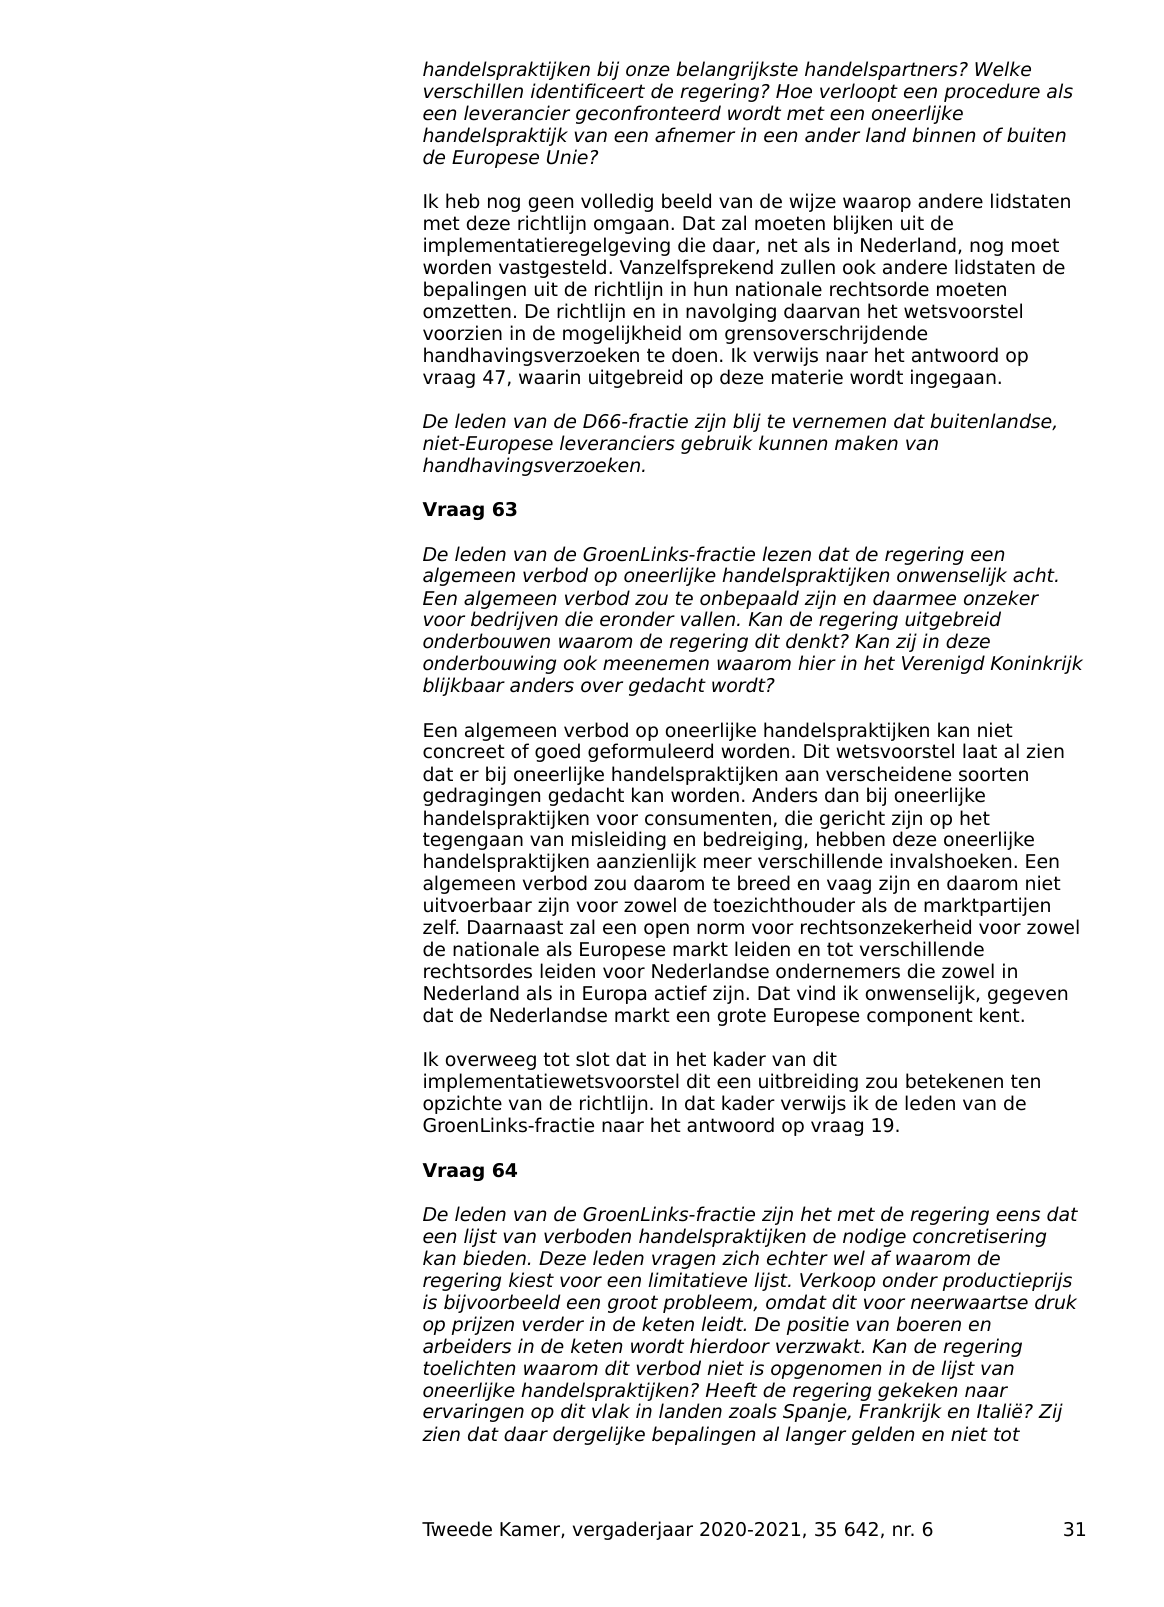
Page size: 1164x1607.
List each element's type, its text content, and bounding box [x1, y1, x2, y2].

subtitle Vraag 64 [422, 1159, 1087, 1181]
text Ik overweeg tot slot dat in het kader van dit implementatiewetsvoorstel dit een uitbreiding zou betekenen ten opzichte van de richtlijn. In dat kader verwijs ik de leden van de GroenLinks-fractie naar het antwoord op vraag 19. [422, 1049, 1087, 1137]
text De leden van de GroenLinks-fractie zijn het met de regering eens dat een lijst van verboden handelspraktijken de nodige concretisering kan bieden. Deze leden vragen zich echter wel af waarom de regering kiest voor een limitatieve lijst. Verkoop onder productieprijs is bijvoorbeeld een groot probleem, omdat dit voor neerwaartse druk op prijzen verder in de keten leidt. De positie van boeren en arbeiders in de keten wordt hierdoor verzwakt. Kan de regering toelichten waarom dit verbod niet is opgenomen in de lijst van oneerlijke handelspraktijken? Heeft de regering gekeken naar ervaringen op dit vlak in landen zoals Spanje, Frankrijk en Italië? Zij zien dat daar dergelijke bepalingen al langer gelden en niet tot [422, 1204, 1087, 1445]
text De leden van de GroenLinks-fractie lezen dat de regering een algemeen verbod op oneerlijke handelspraktijken onwenselijk acht. Een algemeen verbod zou te onbepaald zijn en daarmee onzeker voor bedrijven die eronder vallen. Kan de regering uitgebreid onderbouwen waarom de regering dit denkt? Kan zij in deze onderbouwing ook meenemen waarom hier in het Verenigd Koninkrijk blijkbaar anders over gedacht wordt? [422, 543, 1087, 697]
text handelspraktijken bij onze belangrijkste handelspartners? Welke verschillen identificeert de regering? Hoe verloopt een procedure als een leverancier geconfronteerd wordt met een oneerlijke handelspraktijk van een afnemer in een ander land binnen of buiten de Europese Unie? [422, 59, 1087, 169]
text Ik heb nog geen volledig beeld van de wijze waarop andere lidstaten met deze richtlijn omgaan. Dat zal moeten blijken uit de implementatieregelgeving die daar, net als in Nederland, nog moet worden vastgesteld. Vanzelfsprekend zullen ook andere lidstaten de bepalingen uit de richtlijn in hun nationale rechtsorde moeten omzetten. De richtlijn en in navolging daarvan het wetsvoorstel voorzien in de mogelijkheid om grensoverschrijdende handhavingsverzoeken te doen. Ik verwijs naar het antwoord op vraag 47, waarin uitgebreid op deze materie wordt ingegaan. [422, 191, 1087, 389]
text Een algemeen verbod op oneerlijke handelspraktijken kan niet concreet of goed geformuleerd worden. Dit wetsvoorstel laat al zien dat er bij oneerlijke handelspraktijken aan verscheidene soorten gedragingen gedacht kan worden. Anders dan bij oneerlijke handelspraktijken voor consumenten, die gericht zijn op het tegengaan van misleiding en bedreiging, hebben deze oneerlijke handelspraktijken aanzienlijk meer verschillende invalshoeken. Een algemeen verbod zou daarom te breed en vaag zijn en daarom niet uitvoerbaar zijn voor zowel de toezichthouder als de marktpartijen zelf. Daarnaast zal een open norm voor rechtsonzekerheid voor zowel de nationale als Europese markt leiden en tot verschillende rechtsordes leiden voor Nederlandse ondernemers die zowel in Nederland als in Europa actief zijn. Dat vind ik onwenselijk, gegeven dat de Nederlandse markt een grote Europese component kent. [422, 719, 1087, 1027]
text De leden van de D66-fractie zijn blij te vernemen dat buitenlandse, niet-Europese leveranciers gebruik kunnen maken van handhavingsverzoeken. [422, 411, 1087, 477]
subtitle Vraag 63 [422, 499, 1087, 521]
